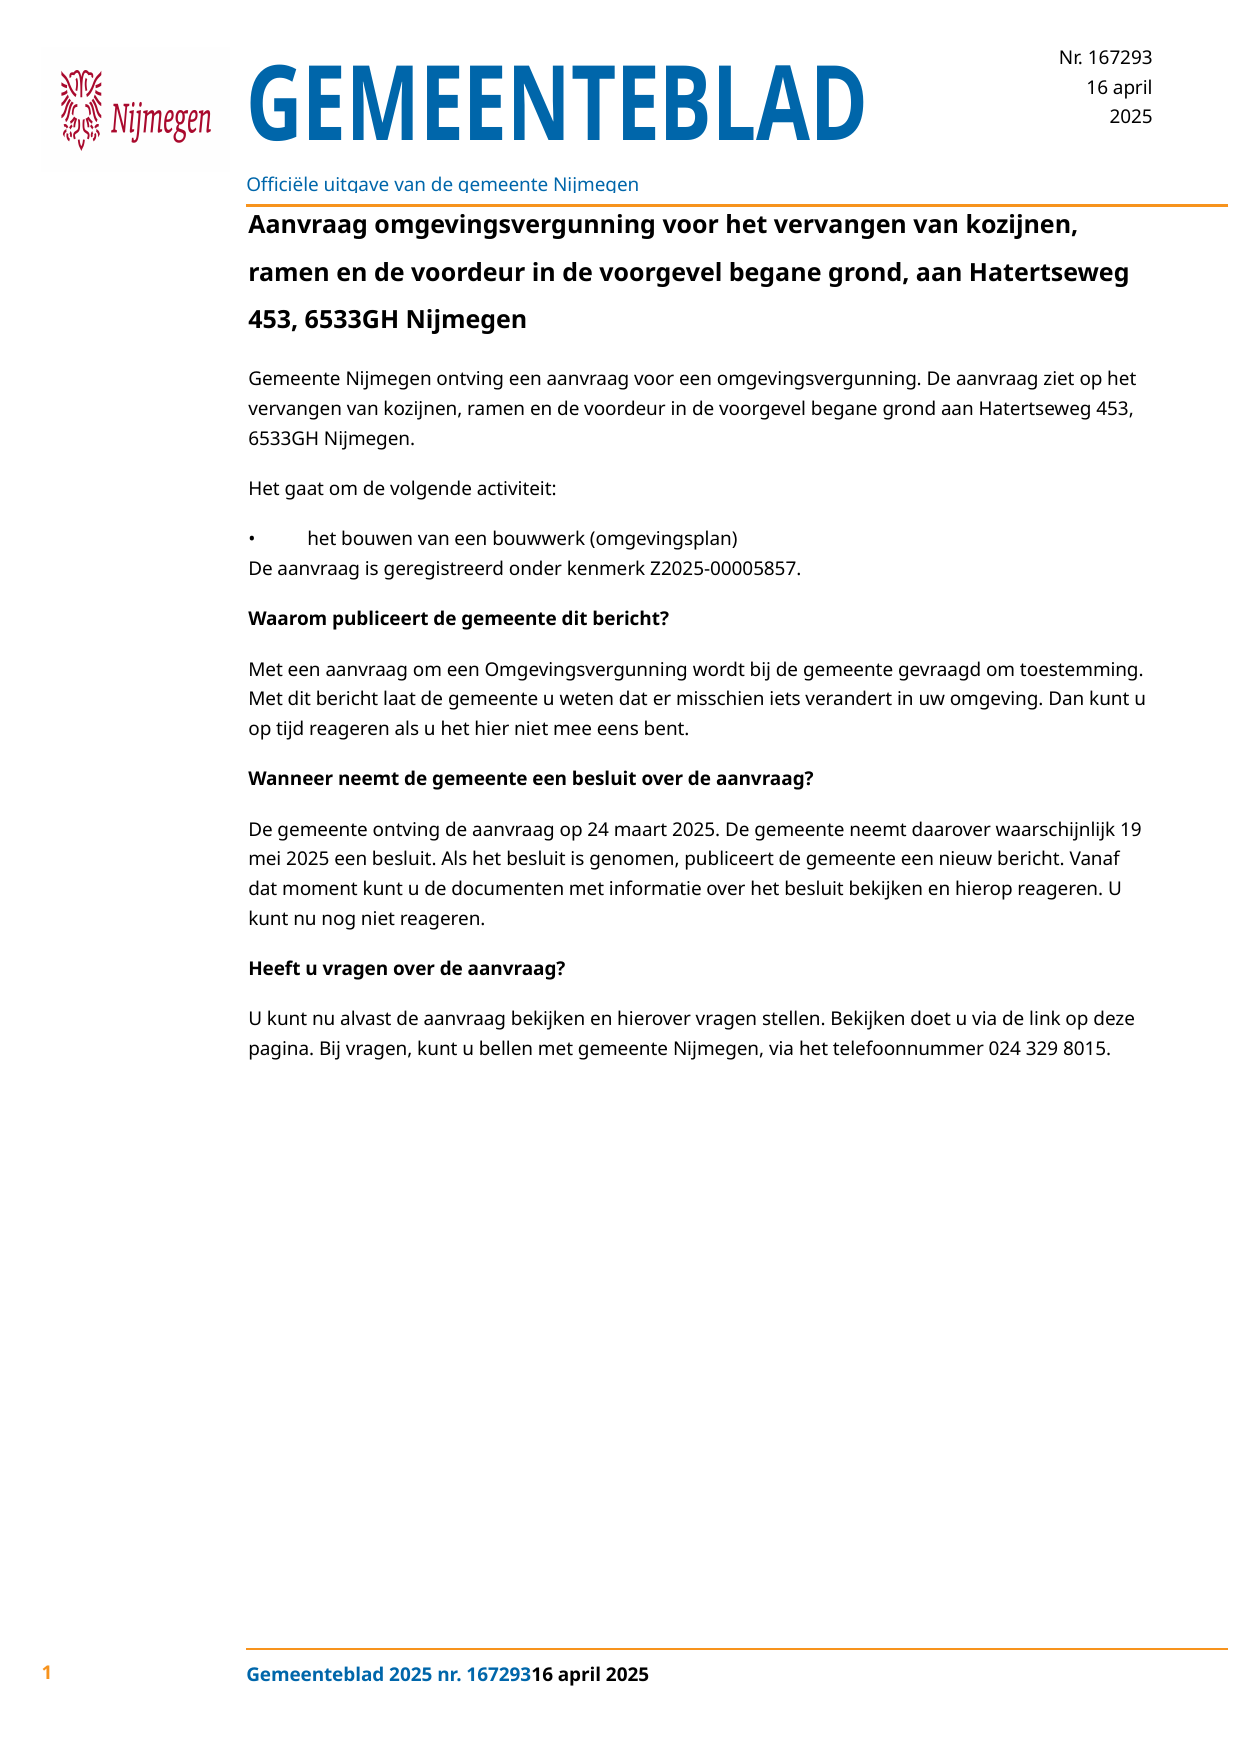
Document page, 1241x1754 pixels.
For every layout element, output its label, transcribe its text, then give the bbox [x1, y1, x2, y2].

text Aanvraag omgevingsvergunning voor het vervangen van kozijnen, ramen en de voordeur in de voorgevel begane grond, aan Hatertseweg 453, 6533GH Nijmegen [248, 207, 1152, 336]
list het bouwen van een bouwwerk (omgevingsplan) [248, 526, 1152, 551]
text De aanvraag is geregistreerd onder kenmerk Z2025-00005857. [248, 555, 1152, 581]
text Waarom publiceert de gemeente dit bericht? [248, 606, 1152, 631]
text Het gaat om de volgende activiteit: [248, 475, 1152, 501]
text Gemeente Nijmegen ontving een aanvraag voor een omgevingsvergunning. De aanvraag ziet op het vervangen van kozijnen, ramen en de voordeur in de voorgevel begane grond aan Hatertseweg 453, 6533GH Nijmegen. [248, 366, 1152, 450]
text De gemeente ontving de aanvraag op 24 maart 2025. De gemeente neemt daarover waarschijnlijk 19 mei 2025 een besluit. Als het besluit is genomen, publiceert de gemeente een nieuw bericht. Vanaf dat moment kunt u de documenten met informatie over het besluit bekijken en hierop reageren. U kunt nu nog niet reageren. [248, 816, 1152, 930]
text Wanneer neemt de gemeente een besluit over de aanvraag? [248, 766, 1152, 791]
text U kunt nu alvast de aanvraag bekijken en hierover vragen stellen. Bekijken doet u via de link op deze pagina. Bij vragen, kunt u bellen met gemeente Nijmegen, via het telefoonnummer 024 329 8015. [248, 1006, 1152, 1061]
text Heeft u vragen over de aanvraag? [248, 955, 1152, 981]
text Met een aanvraag om een Omgevingsvergunning wordt bij de gemeente gevraagd om toestemming. Met dit bericht laat de gemeente u weten dat er misschien iets verandert in uw omgeving. Dan kunt u op tijd reageren als u het hier niet mee eens bent. [248, 656, 1152, 741]
picture [41, 47, 231, 172]
